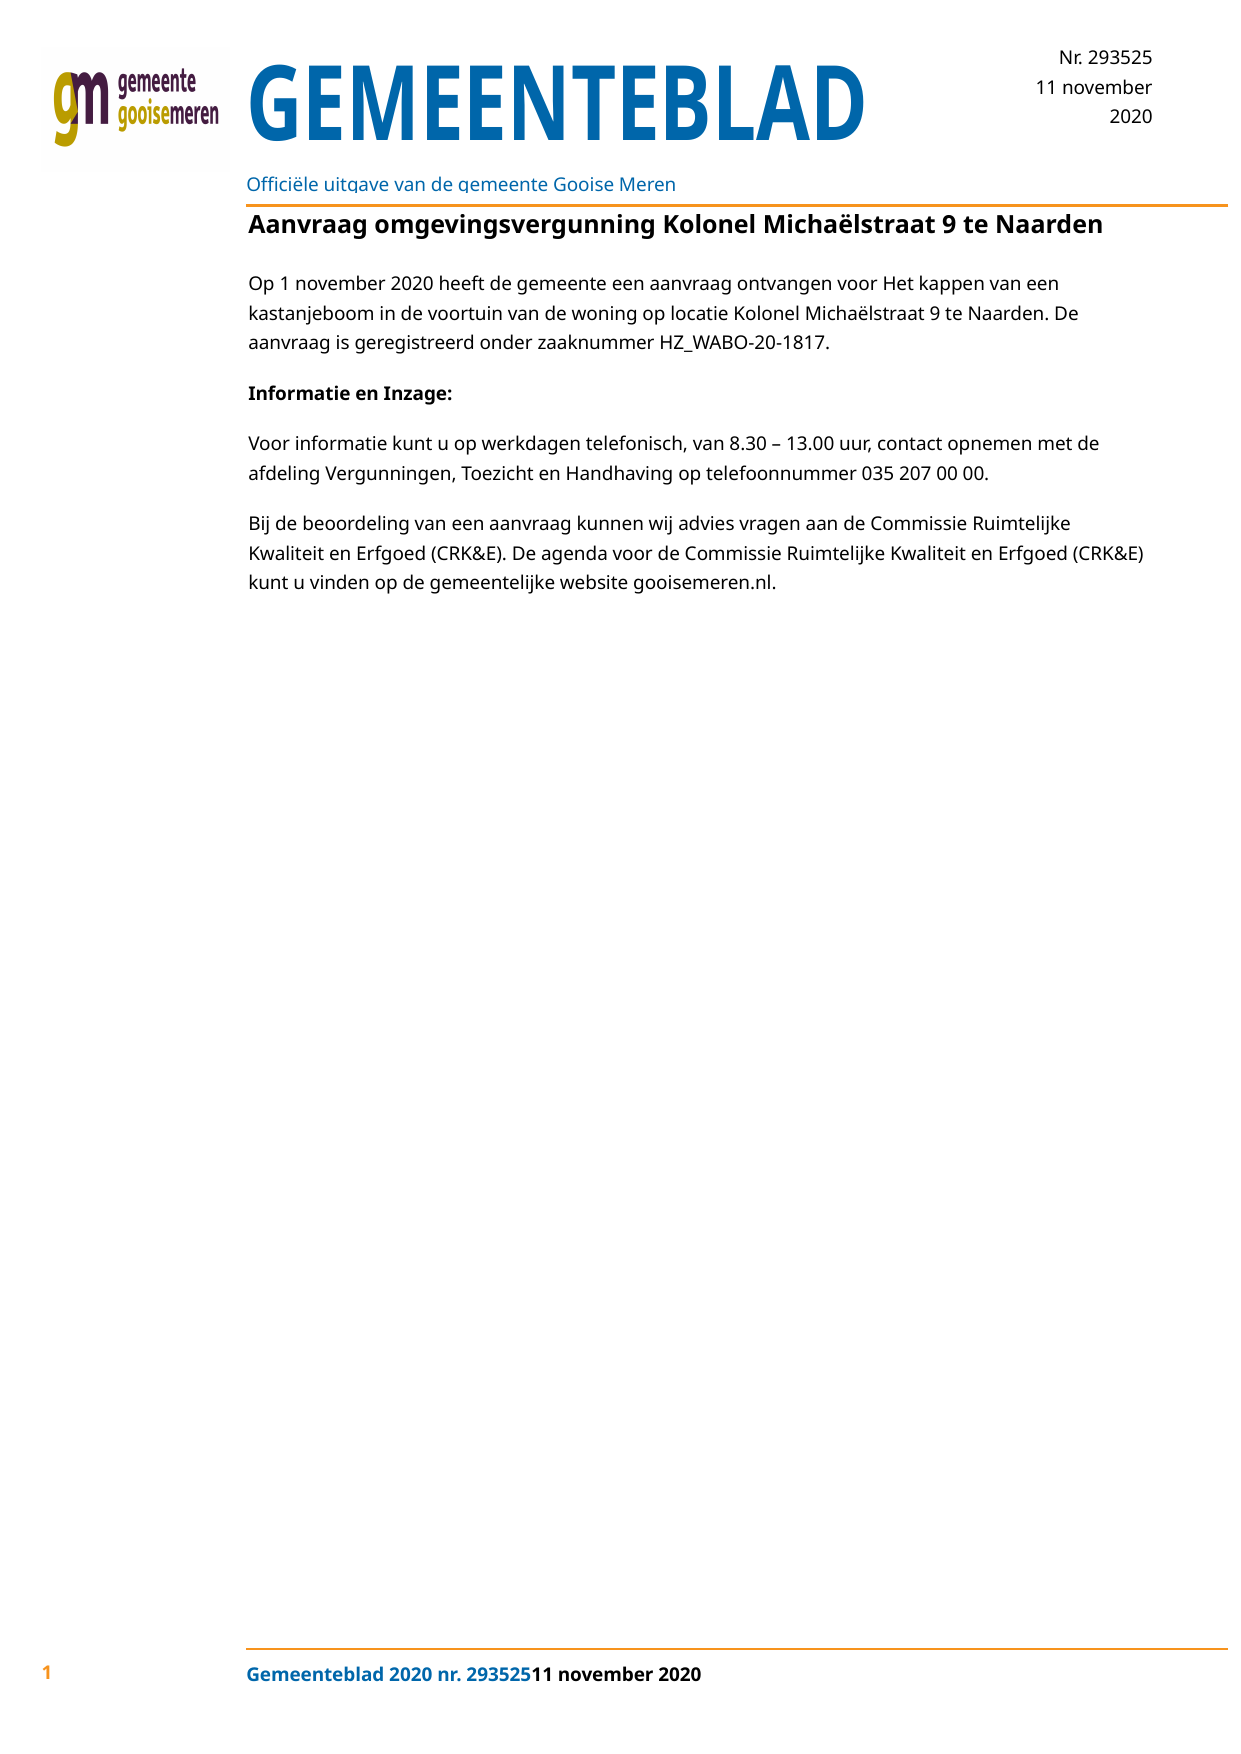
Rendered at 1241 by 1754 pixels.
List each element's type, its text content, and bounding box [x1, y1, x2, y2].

text Voor informatie kunt u op werkdagen telefonisch, van 8.30 – 13.00 uur, contact opnemen met de afdeling Vergunningen, Toezicht en Handhaving op telefoonnummer 035 207 00 00. [248, 430, 1152, 486]
text Bij de beoordeling van een aanvraag kunnen wij advies vragen aan de Commissie Ruimtelijke Kwaliteit en Erfgoed (CRK&E). De agenda voor de Commissie Ruimtelijke Kwaliteit en Erfgoed (CRK&E) kunt u vinden op de gemeentelijke website gooisemeren.nl. [248, 510, 1152, 595]
text Informatie en Inzage: [248, 380, 1152, 406]
picture [41, 47, 231, 172]
text Aanvraag omgevingsvergunning Kolonel Michaëlstraat 9 te Naarden [248, 207, 1152, 241]
text Op 1 november 2020 heeft de gemeente een aanvraag ontvangen voor Het kappen van een kastanjeboom in de voortuin van de woning op locatie Kolonel Michaëlstraat 9 te Naarden. De aanvraag is geregistreerd onder zaaknummer HZ_WABO-20-1817. [248, 270, 1152, 355]
